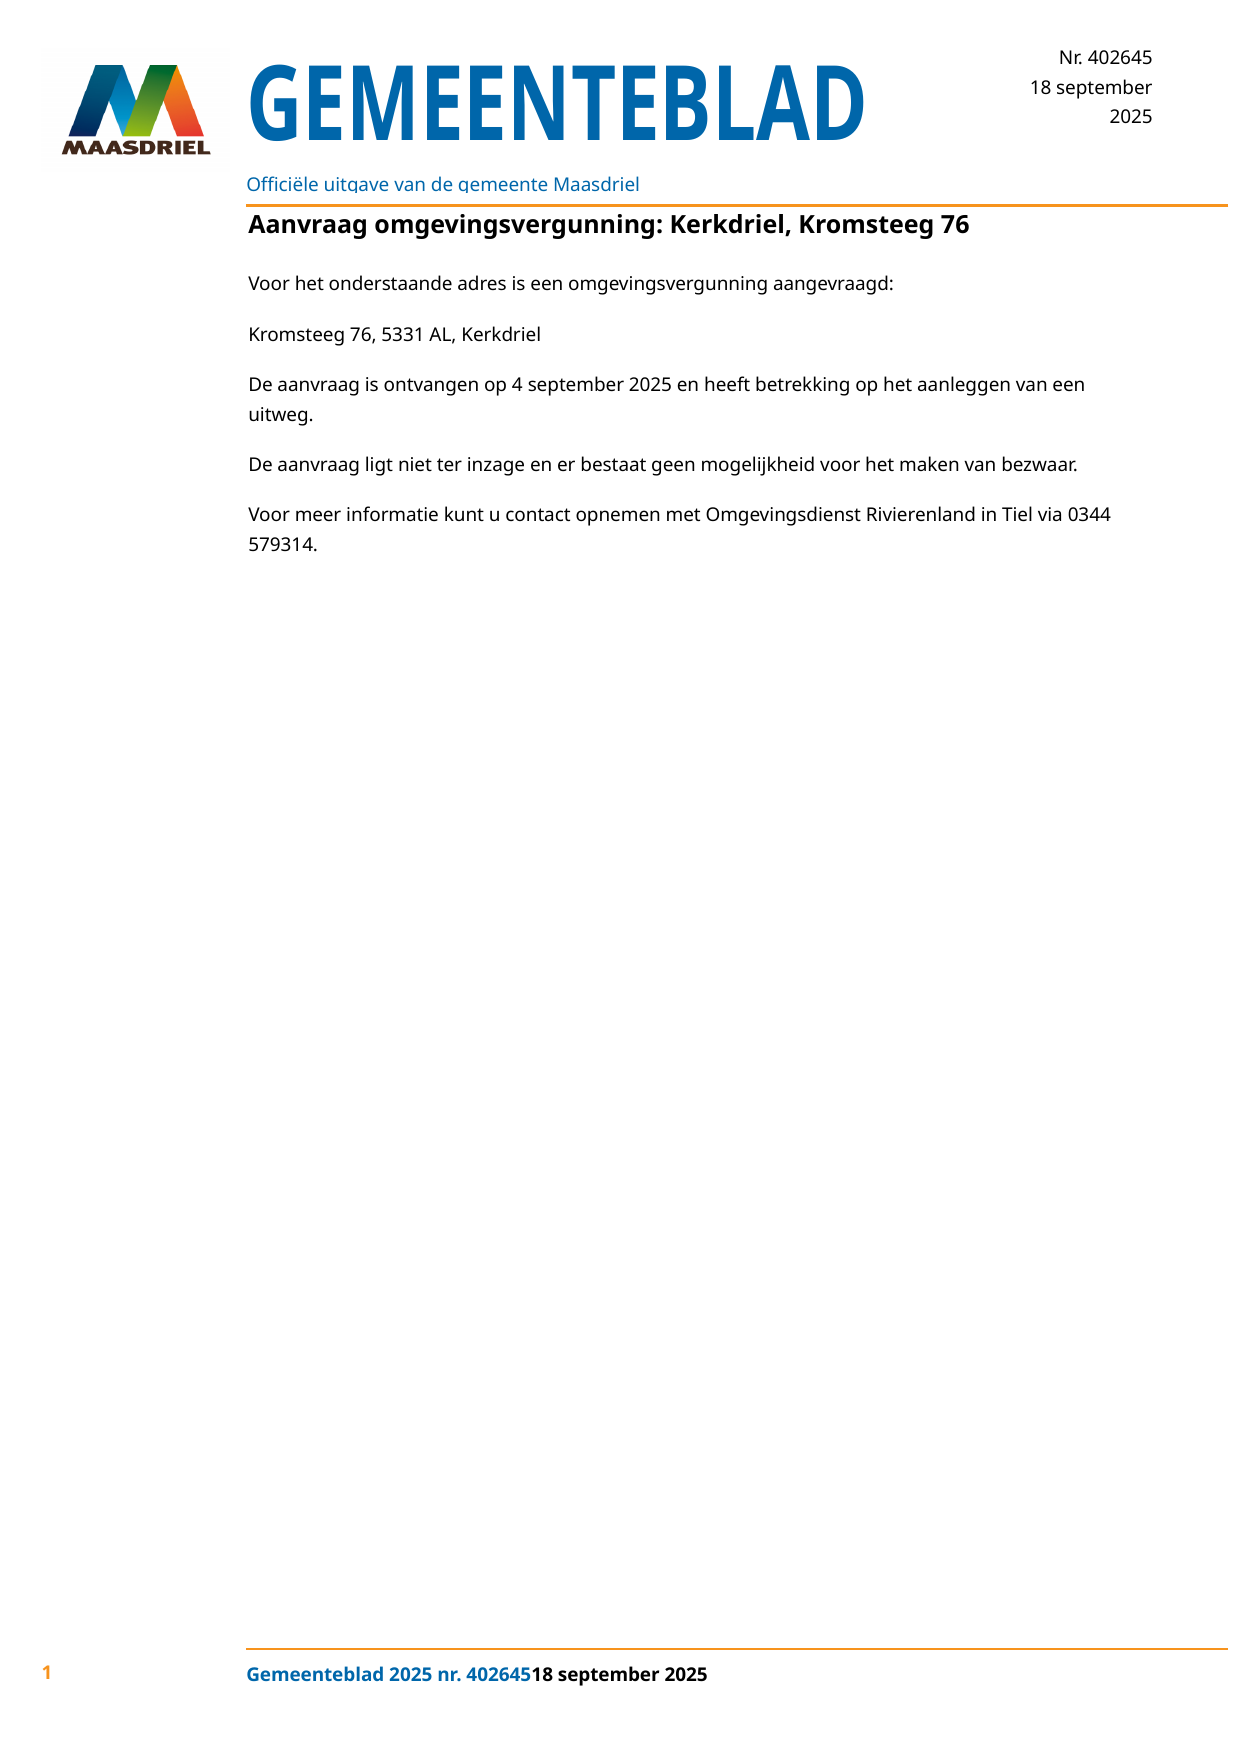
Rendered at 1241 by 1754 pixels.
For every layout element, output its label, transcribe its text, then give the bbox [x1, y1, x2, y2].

picture [41, 47, 231, 172]
text Voor het onderstaande adres is een omgevingsvergunning aangevraagd: [248, 270, 1152, 296]
text Kromsteeg 76, 5331 AL, Kerkdriel [248, 321, 1152, 346]
text De aanvraag is ontvangen op 4 september 2025 en heeft betrekking op het aanleggen van een uitweg. [248, 371, 1152, 426]
text Aanvraag omgevingsvergunning: Kerkdriel, Kromsteeg 76 [248, 207, 1152, 241]
text Voor meer informatie kunt u contact opnemen met Omgevingsdienst Rivierenland in Tiel via 0344 579314. [248, 502, 1152, 557]
text De aanvraag ligt niet ter inzage en er bestaat geen mogelijkheid voor het maken van bezwaar. [248, 451, 1152, 477]
